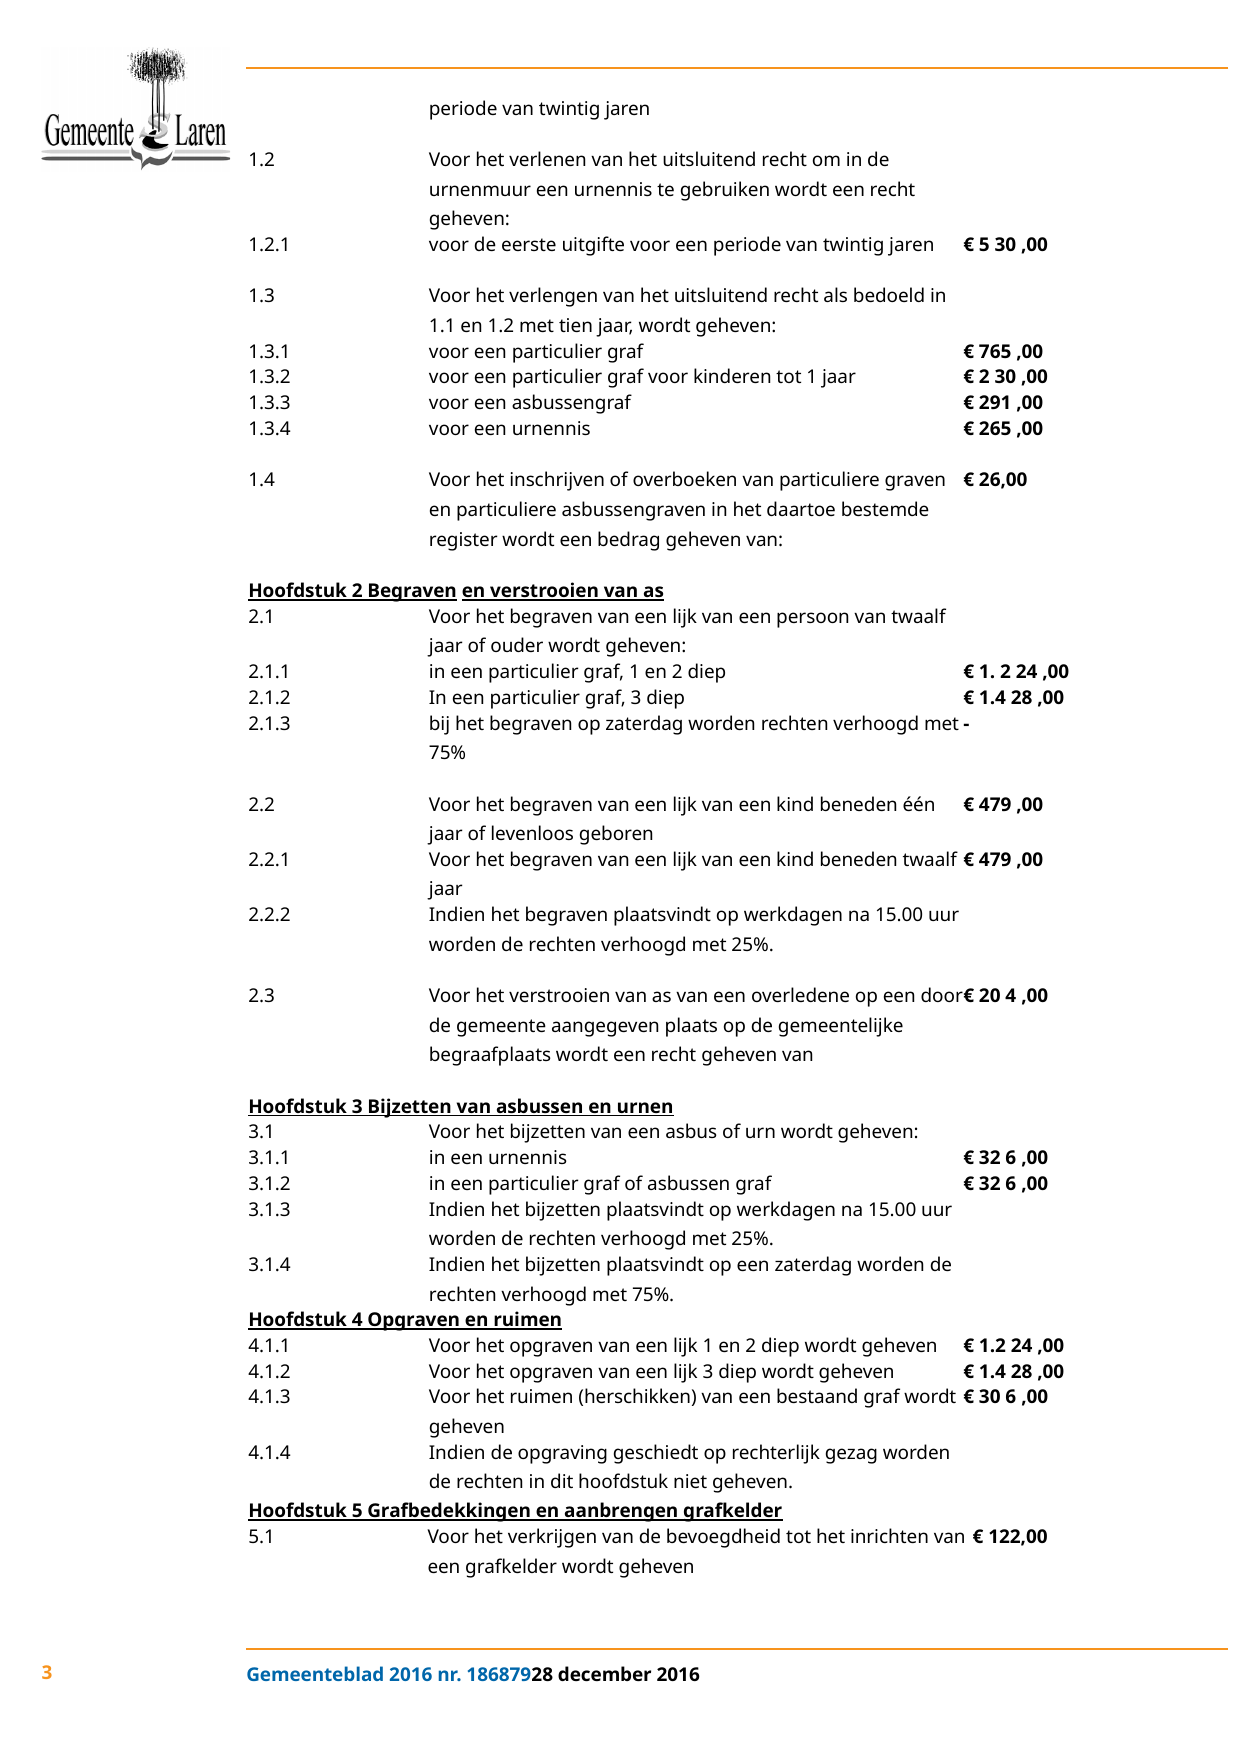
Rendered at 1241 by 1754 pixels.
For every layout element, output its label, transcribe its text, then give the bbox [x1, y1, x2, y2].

table_cell 2.2.1 [248, 846, 429, 901]
table_cell voor een particulier graf voor kinderen tot 1 jaar [429, 364, 963, 389]
table_cell Indien het begraven plaatsvindt op werkdagen na 15.00 uur worden de rechten verhoogd met 25%. [429, 901, 963, 957]
table_cell 1.3.1 [248, 338, 429, 364]
table_cell Voor het ruimen (herschikken) van een bestaand graf wordt geheven [429, 1384, 963, 1439]
table_cell € 1.2 24 ,00 [963, 1332, 1152, 1358]
table_cell [963, 146, 1152, 231]
table_cell 2.1.2 [248, 684, 429, 710]
table_cell € 1. 2 24 ,00 [963, 658, 1152, 684]
table_cell [248, 121, 429, 146]
table_cell € 30 6 ,00 [963, 1384, 1152, 1439]
table_cell [963, 121, 1152, 146]
table_cell voor een particulier graf [429, 338, 963, 364]
table_cell 2.2 [248, 791, 429, 846]
table_cell 1.3 [248, 283, 429, 338]
table_cell [973, 1579, 1152, 1604]
table_cell 1.3.2 [248, 364, 429, 389]
table_cell [248, 95, 429, 121]
table_cell 3.1.3 [248, 1196, 429, 1251]
table_cell 3.1.1 [248, 1145, 429, 1170]
table_cell € 122,00 [973, 1524, 1152, 1579]
table_cell 2.3 [248, 983, 429, 1067]
table_cell [963, 257, 1152, 283]
table_cell 2.1.3 [248, 710, 429, 765]
table_cell [963, 1067, 1152, 1093]
table_cell voor een urnennis [429, 415, 963, 441]
table_cell 3.1.4 [248, 1251, 429, 1307]
table_cell Voor het verlenen van het uitsluitend recht om in de urnenmuur een urnennis te gebruiken wordt een recht geheven: [429, 146, 963, 231]
table_cell [963, 603, 1152, 658]
table_cell Voor het verkrijgen van de bevoegdheid tot het inrichten van een grafkelder wordt geheven [427, 1524, 972, 1579]
table_cell [963, 765, 1152, 791]
table_cell Voor het inschrijven of overboeken van particuliere graven en particuliere asbussengraven in het daartoe bestemde register wordt een bedrag geheven van: [429, 467, 963, 551]
table_cell € 265 ,00 [963, 415, 1152, 441]
table_cell € 479 ,00 [963, 846, 1152, 901]
table_cell [963, 551, 1152, 577]
table_cell Voor het verlengen van het uitsluitend recht als bedoeld in 1.1 en 1.2 met tien jaar, wordt geheven: [429, 283, 963, 338]
table_cell [248, 551, 429, 577]
table_cell in een particulier graf, 1 en 2 diep [429, 658, 963, 684]
table_cell € 5 30 ,00 [963, 231, 1152, 257]
table_cell 3.1 [248, 1119, 429, 1144]
table_cell [427, 1579, 972, 1604]
table_cell [963, 95, 1152, 121]
table_cell 2.1 [248, 603, 429, 658]
table_cell Hoofdstuk 2 Begraven en verstrooien van as [248, 577, 1152, 603]
table_cell [429, 551, 963, 577]
table_cell € 291 ,00 [963, 389, 1152, 415]
table_cell [963, 1119, 1152, 1144]
table_cell periode van twintig jaren [429, 95, 963, 121]
table_cell 1.2.1 [248, 231, 429, 257]
table_cell [429, 441, 963, 467]
table_cell - [963, 710, 1152, 765]
table_cell bij het begraven op zaterdag worden rechten verhoogd met 75% [429, 710, 963, 765]
table_cell in een urnennis [429, 1145, 963, 1170]
table_cell 5.1 [248, 1524, 427, 1579]
table_cell Voor het begraven van een lijk van een kind beneden één jaar of levenloos geboren [429, 791, 963, 846]
table_cell € 32 6 ,00 [963, 1145, 1152, 1170]
table_cell 2.2.2 [248, 901, 429, 957]
table_cell [429, 957, 963, 982]
table_cell [248, 957, 429, 982]
table_cell Voor het begraven van een lijk van een persoon van twaalf jaar of ouder wordt geheven: [429, 603, 963, 658]
table_cell € 1.4 28 ,00 [963, 684, 1152, 710]
table_cell Voor het opgraven van een lijk 3 diep wordt geheven [429, 1358, 963, 1384]
table_cell € 20 4 ,00 [963, 983, 1152, 1067]
table_cell [963, 441, 1152, 467]
table_cell [429, 257, 963, 283]
table_cell [429, 1067, 963, 1093]
table_cell [963, 283, 1152, 338]
table_header Hoofdstuk 5 Grafbedekkingen en aanbrengen grafkelder [248, 1498, 1152, 1523]
table_cell [429, 121, 963, 146]
table_cell [963, 1196, 1152, 1251]
table_cell 1.4 [248, 467, 429, 551]
table_cell [248, 441, 429, 467]
table_cell Indien het bijzetten plaatsvindt op een zaterdag worden de rechten verhoogd met 75%. [429, 1251, 963, 1307]
table_cell 1.3.4 [248, 415, 429, 441]
table_cell € 1.4 28 ,00 [963, 1358, 1152, 1384]
table_cell in een particulier graf of asbussen graf [429, 1170, 963, 1196]
table_cell € 479 ,00 [963, 791, 1152, 846]
table_cell € 2 30 ,00 [963, 364, 1152, 389]
table_cell [963, 1439, 1152, 1494]
table_cell voor de eerste uitgifte voor een periode van twintig jaren [429, 231, 963, 257]
table_cell 4.1.4 [248, 1439, 429, 1494]
table_cell [429, 765, 963, 791]
table_cell € 765 ,00 [963, 338, 1152, 364]
table_cell Indien de opgraving geschiedt op rechterlijk gezag worden de rechten in dit hoofdstuk niet geheven. [429, 1439, 963, 1494]
table_cell [248, 765, 429, 791]
table_cell Hoofdstuk 4 Opgraven en ruimen [248, 1307, 1152, 1332]
table_cell Hoofdstuk 3 Bijzetten van asbussen en urnen [248, 1093, 1152, 1119]
table_cell € 26,00 [963, 467, 1152, 551]
table_cell 1.3.3 [248, 389, 429, 415]
table_cell Voor het bijzetten van een asbus of urn wordt geheven: [429, 1119, 963, 1144]
table_cell 1.2 [248, 146, 429, 231]
table_cell 2.1.1 [248, 658, 429, 684]
picture [41, 47, 231, 172]
table_cell Indien het bijzetten plaatsvindt op werkdagen na 15.00 uur worden de rechten verhoogd met 25%. [429, 1196, 963, 1251]
table_cell [248, 1067, 429, 1093]
table_cell Voor het verstrooien van as van een overledene op een door de gemeente aangegeven plaats op de gemeentelijke begraafplaats wordt een recht geheven van [429, 983, 963, 1067]
table_cell Voor het begraven van een lijk van een kind beneden twaalf jaar [429, 846, 963, 901]
table_cell 4.1.2 [248, 1358, 429, 1384]
table_cell € 32 6 ,00 [963, 1170, 1152, 1196]
table_cell [248, 1579, 427, 1604]
table_cell 3.1.2 [248, 1170, 429, 1196]
table_cell 4.1.1 [248, 1332, 429, 1358]
table_cell Voor het opgraven van een lijk 1 en 2 diep wordt geheven [429, 1332, 963, 1358]
table_cell [963, 1251, 1152, 1307]
table_cell In een particulier graf, 3 diep [429, 684, 963, 710]
table_cell [248, 257, 429, 283]
table_cell 4.1.3 [248, 1384, 429, 1439]
table_cell [963, 901, 1152, 957]
table_cell [963, 957, 1152, 982]
table_cell voor een asbussengraf [429, 389, 963, 415]
